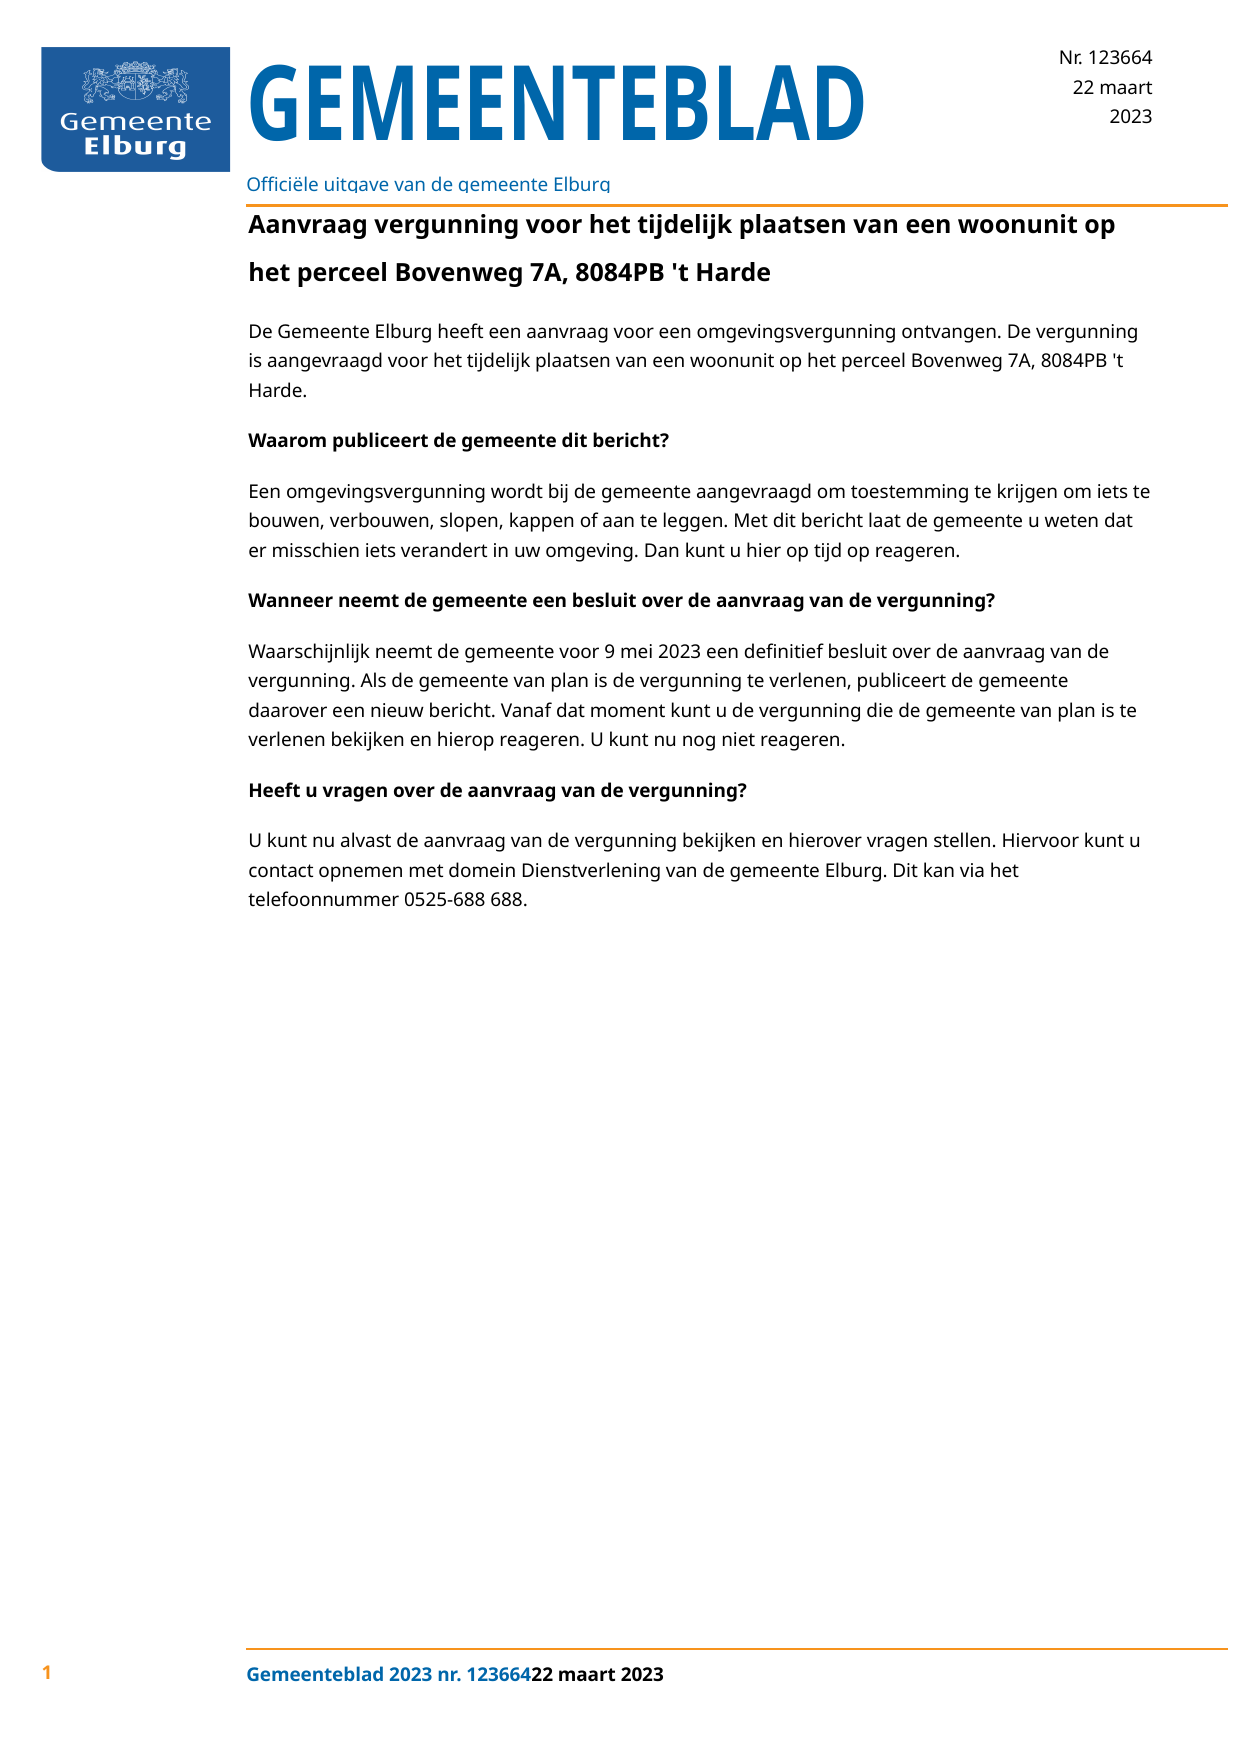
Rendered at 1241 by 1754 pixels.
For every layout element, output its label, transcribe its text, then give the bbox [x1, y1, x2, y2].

text Wanneer neemt de gemeente een besluit over de aanvraag van de vergunning? [248, 587, 1152, 613]
text Waarschijnlijk neemt de gemeente voor 9 mei 2023 een definitief besluit over de aanvraag van de vergunning. Als de gemeente van plan is de vergunning te verlenen, publiceert de gemeente daarover een nieuw bericht. Vanaf dat moment kunt u de vergunning die de gemeente van plan is te verlenen bekijken en hierop reageren. U kunt nu nog niet reageren. [248, 638, 1152, 752]
text De Gemeente Elburg heeft een aanvraag voor een omgevingsvergunning ontvangen. De vergunning is aangevraagd voor het tijdelijk plaatsen van een woonunit op het perceel Bovenweg 7A, 8084PB 't Harde. [248, 318, 1152, 403]
text Een omgevingsvergunning wordt bij de gemeente aangevraagd om toestemming te krijgen om iets te bouwen, verbouwen, slopen, kappen of aan te leggen. Met dit bericht laat de gemeente u weten dat er misschien iets verandert in uw omgeving. Dan kunt u hier op tijd op reageren. [248, 478, 1152, 563]
text Waarom publiceert de gemeente dit bericht? [248, 427, 1152, 453]
picture [41, 47, 231, 172]
text Aanvraag vergunning voor het tijdelijk plaatsen van een woonunit op het perceel Bovenweg 7A, 8084PB 't Harde [248, 207, 1152, 288]
text Heeft u vragen over de aanvraag van de vergunning? [248, 777, 1152, 803]
text U kunt nu alvast de aanvraag van de vergunning bekijken en hierover vragen stellen. Hiervoor kunt u contact opnemen met domein Dienstverlening van de gemeente Elburg. Dit kan via het telefoonnummer 0525-688 688. [248, 827, 1152, 912]
